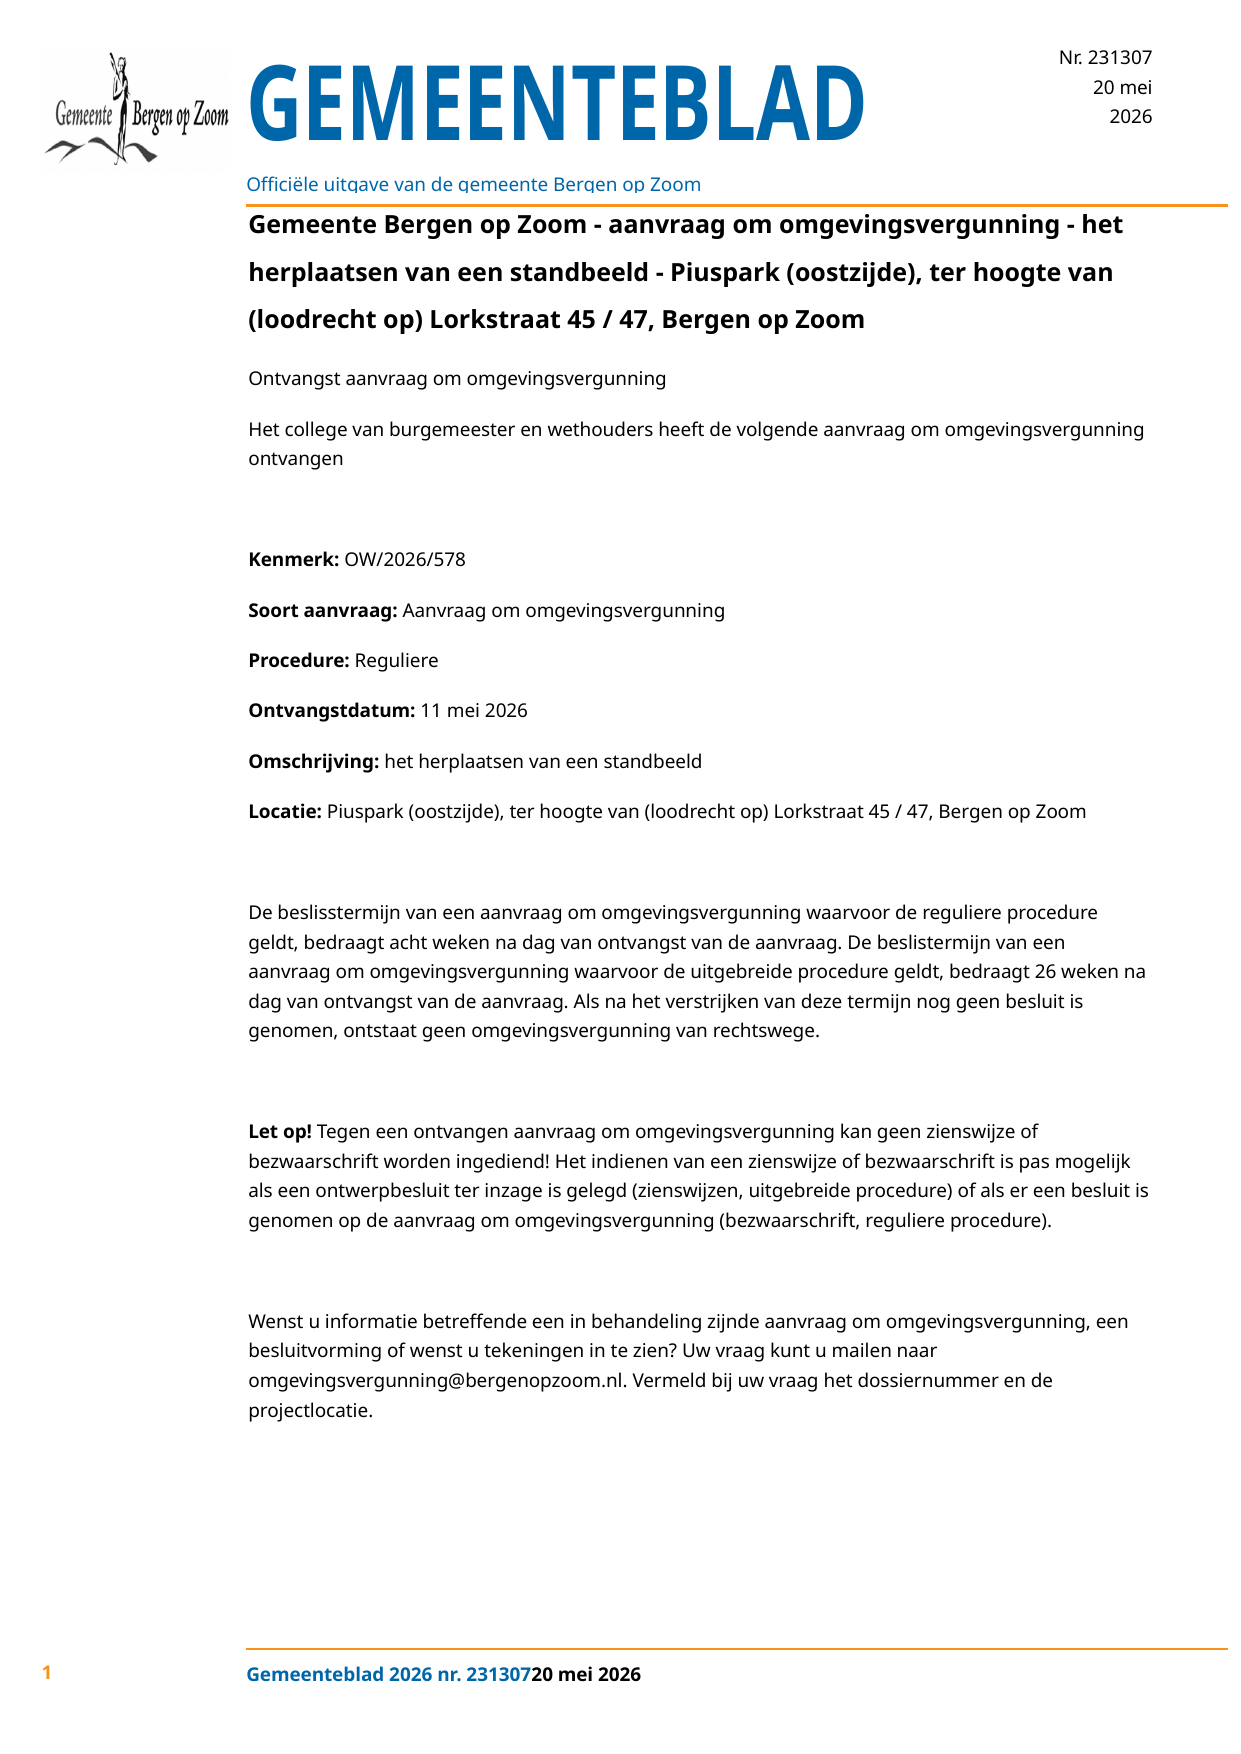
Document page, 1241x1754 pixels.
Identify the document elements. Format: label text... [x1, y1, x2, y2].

text De beslisstermijn van een aanvraag om omgevingsvergunning waarvoor de reguliere procedure geldt, bedraagt acht weken na dag van ontvangst van de aanvraag. De beslistermijn van een aanvraag om omgevingsvergunning waarvoor de uitgebreide procedure geldt, bedraagt 26 weken na dag van ontvangst van de aanvraag. Als na het verstrijken van deze termijn nog geen besluit is genomen, ontstaat geen omgevingsvergunning van rechtswege. [248, 899, 1152, 1043]
text Wenst u informatie betreffende een in behandeling zijnde aanvraag om omgevingsvergunning, een besluitvorming of wenst u tekeningen in te zien? Uw vraag kunt u mailen naar omgevingsvergunning@bergenopzoom.nl. Vermeld bij uw vraag het dossiernummer en de projectlocatie. [248, 1308, 1152, 1422]
text Gemeente Bergen op Zoom - aanvraag om omgevingsvergunning - het herplaatsen van een standbeeld - Piuspark (oostzijde), ter hoogte van (loodrecht op) Lorkstraat 45 / 47, Bergen op Zoom [248, 207, 1152, 336]
text Locatie: Piuspark (oostzijde), ter hoogte van (loodrecht op) Lorkstraat 45 / 47, Bergen op Zoom [248, 798, 1152, 824]
text Procedure: Reguliere [248, 647, 1152, 673]
text Ontvangstdatum: 11 mei 2026 [248, 698, 1152, 723]
text Let op! Tegen een ontvangen aanvraag om omgevingsvergunning kan geen zienswijze of bezwaarschrift worden ingediend! Het indienen van een zienswijze of bezwaarschrift is pas mogelijk als een ontwerpbesluit ter inzage is gelegd (zienswijzen, uitgebreide procedure) of als er een besluit is genomen op de aanvraag om omgevingsvergunning (bezwaarschrift, reguliere procedure). [248, 1118, 1152, 1233]
text Kenmerk: OW/2026/578 [248, 546, 1152, 572]
text Omschrijving: het herplaatsen van een standbeeld [248, 748, 1152, 774]
text Soort aanvraag: Aanvraag om omgevingsvergunning [248, 597, 1152, 622]
picture [41, 47, 231, 172]
text Het college van burgemeester en wethouders heeft de volgende aanvraag om omgevingsvergunning ontvangen [248, 416, 1152, 471]
text Ontvangst aanvraag om omgevingsvergunning [248, 366, 1152, 391]
